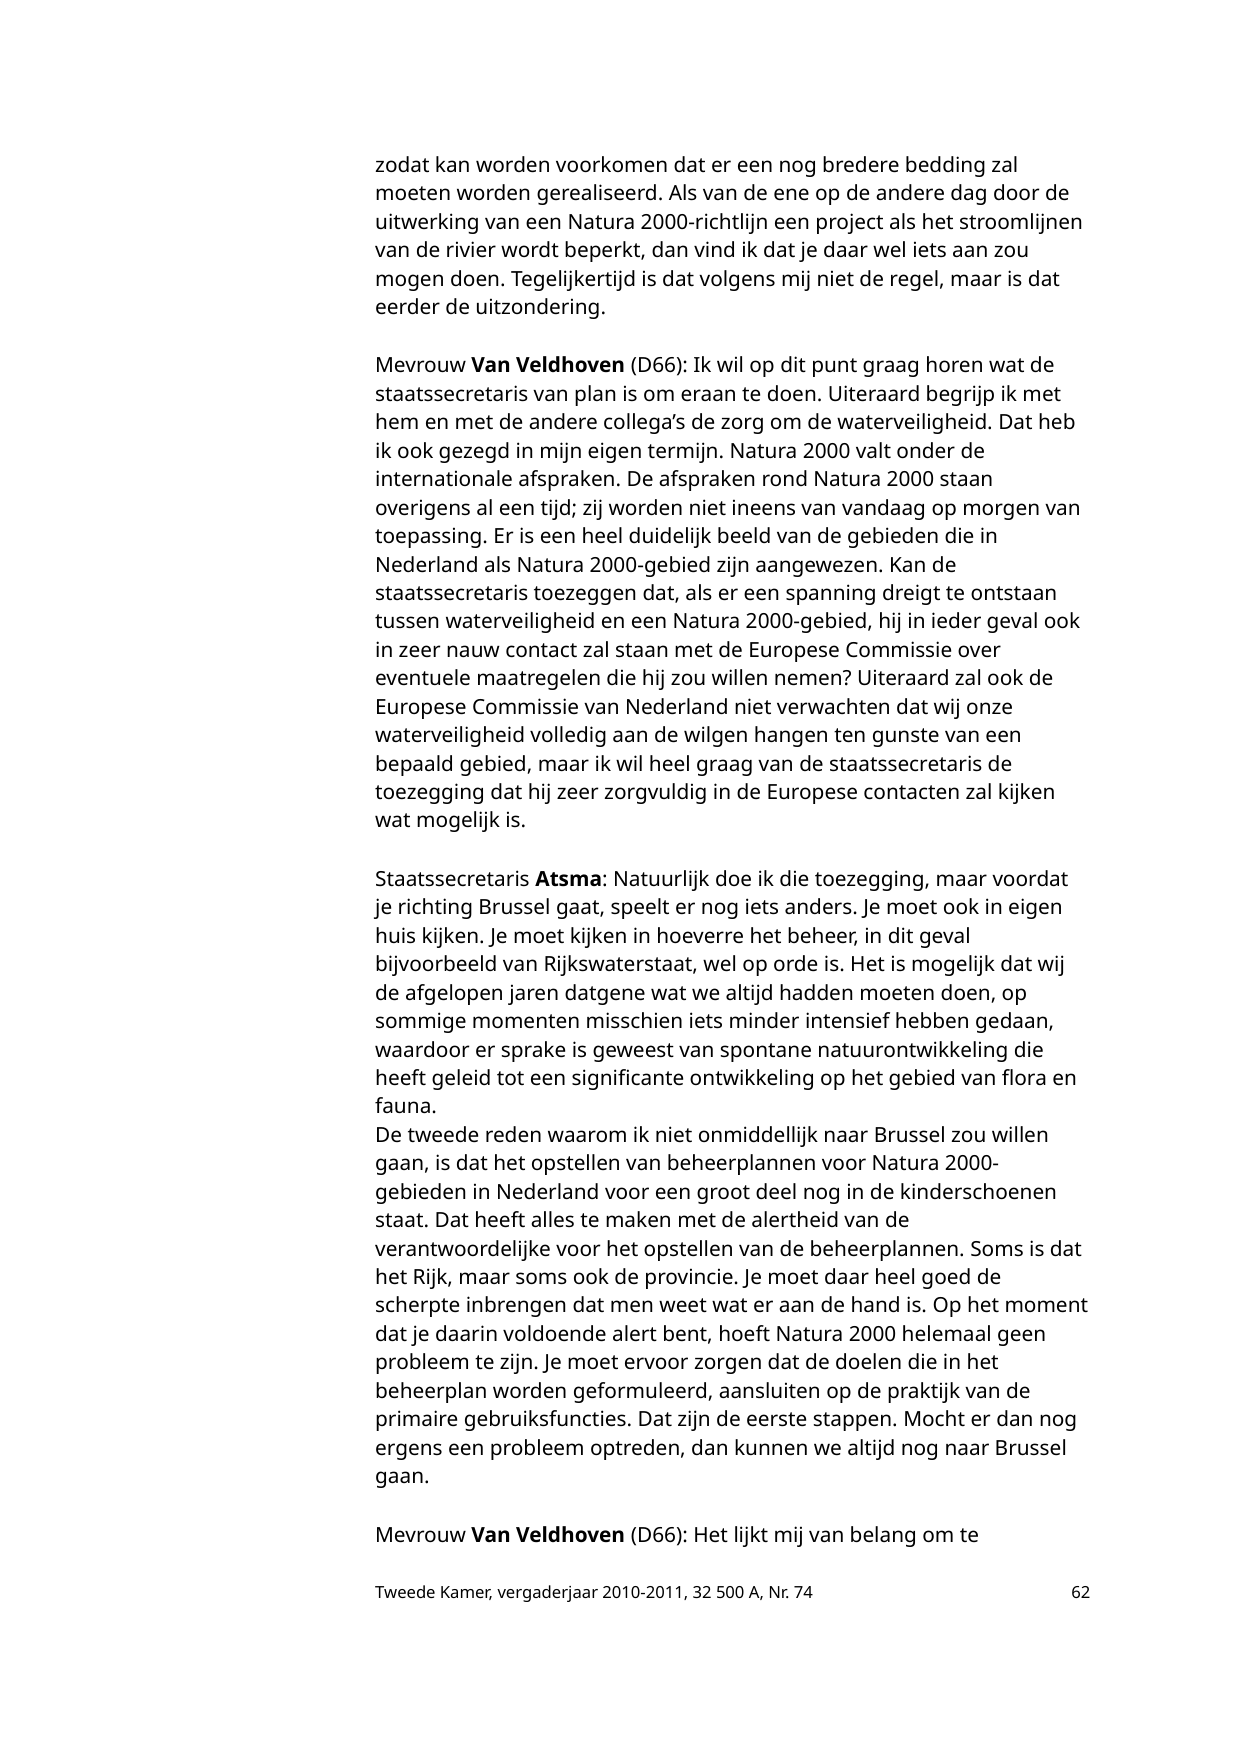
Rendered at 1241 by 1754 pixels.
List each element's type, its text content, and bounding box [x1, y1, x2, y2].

text Staatssecretaris Atsma: Natuurlijk doe ik die toezegging, maar voordat je richting Brussel gaat, speelt er nog iets anders. Je moet ook in eigen huis kijken. Je moet kijken in hoeverre het beheer, in dit geval bijvoorbeeld van Rijkswaterstaat, wel op orde is. Het is mogelijk dat wij de afgelopen jaren datgene wat we altijd hadden moeten doen, op sommige momenten misschien iets minder intensief hebben gedaan, waardoor er sprake is geweest van spontane natuurontwikkeling die heeft geleid tot een significante ontwikkeling op het gebied van flora en fauna. [375, 864, 1090, 1120]
text Mevrouw Van Veldhoven (D66): Ik wil op dit punt graag horen wat de staatssecretaris van plan is om eraan te doen. Uiteraard begrijp ik met hem en met de andere collega’s de zorg om de waterveiligheid. Dat heb ik ook gezegd in mijn eigen termijn. Natura 2000 valt onder de internationale afspraken. De afspraken rond Natura 2000 staan overigens al een tijd; zij worden niet ineens van vandaag op morgen van toepassing. Er is een heel duidelijk beeld van de gebieden die in Nederland als Natura 2000-gebied zijn aangewezen. Kan de staatssecretaris toezeggen dat, als er een spanning dreigt te ontstaan tussen waterveiligheid en een Natura 2000-gebied, hij in ieder geval ook in zeer nauw contact zal staan met de Europese Commissie over eventuele maatregelen die hij zou willen nemen? Uiteraard zal ook de Europese Commissie van Nederland niet verwachten dat wij onze waterveiligheid volledig aan de wilgen hangen ten gunste van een bepaald gebied, maar ik wil heel graag van de staatssecretaris de toezegging dat hij zeer zorgvuldig in de Europese contacten zal kijken wat mogelijk is. [375, 351, 1090, 834]
text Mevrouw Van Veldhoven (D66): Het lijkt mij van belang om te [375, 1520, 1090, 1548]
text zodat kan worden voorkomen dat er een nog bredere bedding zal moeten worden gerealiseerd. Als van de ene op de andere dag door de uitwerking van een Natura 2000-richtlijn een project als het stroomlijnen van de rivier wordt beperkt, dan vind ik dat je daar wel iets aan zou mogen doen. Tegelijkertijd is dat volgens mij niet de regel, maar is dat eerder de uitzondering. [375, 150, 1090, 321]
text De tweede reden waarom ik niet onmiddellijk naar Brussel zou willen gaan, is dat het opstellen van beheerplannen voor Natura 2000-gebieden in Nederland voor een groot deel nog in de kinderschoenen staat. Dat heeft alles te maken met de alertheid van de verantwoordelijke voor het opstellen van de beheerplannen. Soms is dat het Rijk, maar soms ook de provincie. Je moet daar heel goed de scherpte inbrengen dat men weet wat er aan de hand is. Op het moment dat je daarin voldoende alert bent, hoeft Natura 2000 helemaal geen probleem te zijn. Je moet ervoor zorgen dat de doelen die in het beheerplan worden geformuleerd, aansluiten op de praktijk van de primaire gebruiksfuncties. Dat zijn de eerste stappen. Mocht er dan nog ergens een probleem optreden, dan kunnen we altijd nog naar Brussel gaan. [375, 1120, 1090, 1490]
